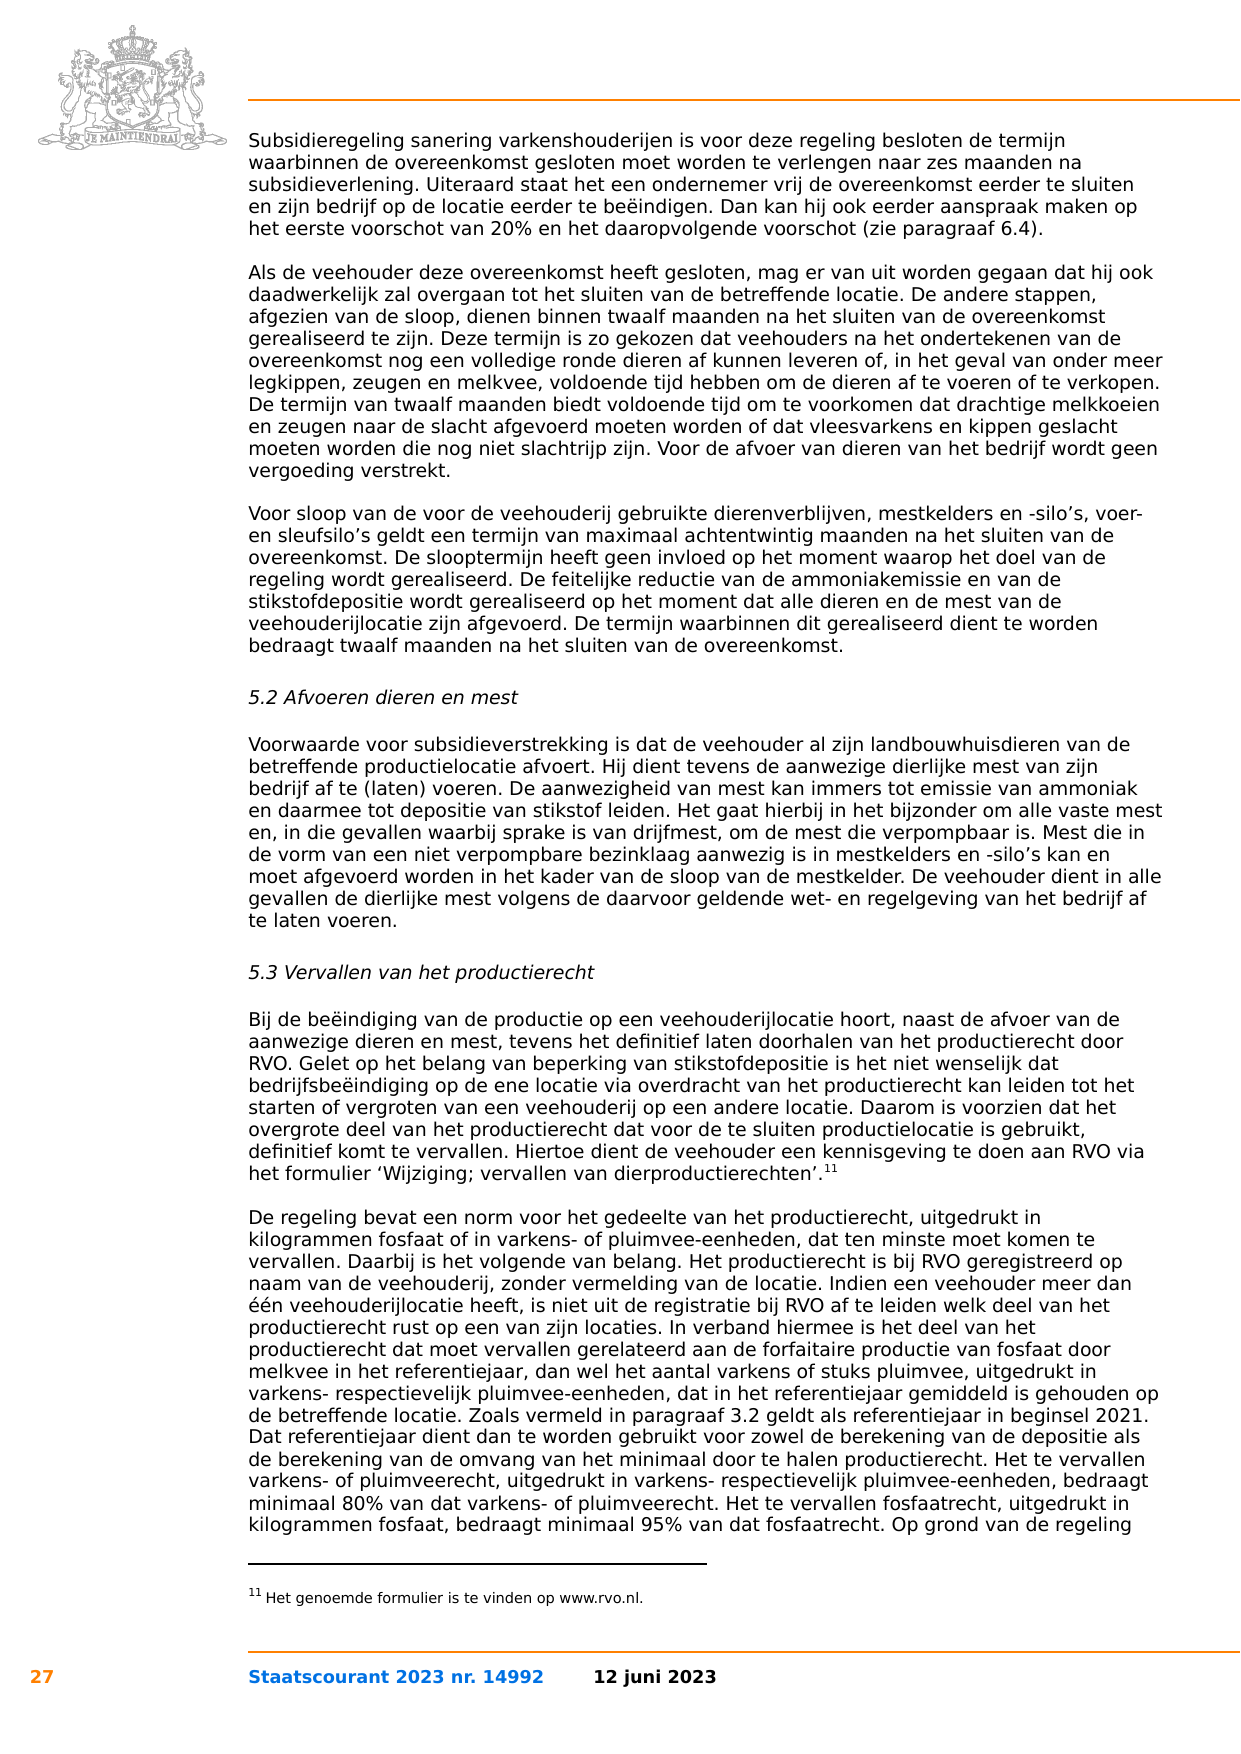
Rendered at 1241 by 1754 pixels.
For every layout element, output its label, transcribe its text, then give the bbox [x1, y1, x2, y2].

subtitle 5.2 Afvoeren dieren en mest [248, 687, 1163, 709]
text Subsidieregeling sanering varkenshouderijen is voor deze regeling besloten de termijn waarbinnen de overeenkomst gesloten moet worden te verlengen naar zes maanden na subsidieverlening. Uiteraard staat het een ondernemer vrij de overeenkomst eerder te sluiten en zijn bedrijf op de locatie eerder te beëindigen. Dan kan hij ook eerder aanspraak maken op het eerste voorschot van 20% en het daaropvolgende voorschot (zie paragraaf 6.4). [248, 130, 1163, 240]
text Voor sloop van de voor de veehouderij gebruikte dierenverblijven, mestkelders en -silo’s, voer- en sleufsilo’s geldt een termijn van maximaal achtentwintig maanden na het sluiten van de overeenkomst. De slooptermijn heeft geen invloed op het moment waarop het doel van de regeling wordt gerealiseerd. De feitelijke reductie van de ammoniakemissie en van de stikstofdepositie wordt gerealiseerd op het moment dat alle dieren en de mest van de veehouderijlocatie zijn afgevoerd. De termijn waarbinnen dit gerealiseerd dient te worden bedraagt twaalf maanden na het sluiten van de overeenkomst. [248, 503, 1163, 657]
text Als de veehouder deze overeenkomst heeft gesloten, mag er van uit worden gegaan dat hij ook daadwerkelijk zal overgaan tot het sluiten van de betreffende locatie. De andere stappen, afgezien van de sloop, dienen binnen twaalf maanden na het sluiten van de overeenkomst gerealiseerd te zijn. Deze termijn is zo gekozen dat veehouders na het ondertekenen van de overeenkomst nog een volledige ronde dieren af kunnen leveren of, in het geval van onder meer legkippen, zeugen en melkvee, voldoende tijd hebben om de dieren af te voeren of te verkopen. De termijn van twaalf maanden biedt voldoende tijd om te voorkomen dat drachtige melkkoeien en zeugen naar de slacht afgevoerd moeten worden of dat vleesvarkens en kippen geslacht moeten worden die nog niet slachtrijp zijn. Voor de afvoer van dieren van het bedrijf wordt geen vergoeding verstrekt. [248, 262, 1163, 481]
picture [38, 25, 227, 150]
text Voorwaarde voor subsidieverstrekking is dat de veehouder al zijn landbouwhuisdieren van de betreffende productielocatie afvoert. Hij dient tevens de aanwezige dierlijke mest van zijn bedrijf af te (laten) voeren. De aanwezigheid van mest kan immers tot emissie van ammoniak en daarmee tot depositie van stikstof leiden. Het gaat hierbij in het bijzonder om alle vaste mest en, in die gevallen waarbij sprake is van drijfmest, om de mest die verpompbaar is. Mest die in de vorm van een niet verpompbare bezinklaag aanwezig is in mestkelders en -silo’s kan en moet afgevoerd worden in het kader van de sloop van de mestkelder. De veehouder dient in alle gevallen de dierlijke mest volgens de daarvoor geldende wet- en regelgeving van het bedrijf af te laten voeren. [248, 734, 1163, 932]
text Bij de beëindiging van de productie op een veehouderijlocatie hoort, naast de afvoer van de aanwezige dieren en mest, tevens het definitief laten doorhalen van het productierecht door RVO. Gelet op het belang van beperking van stikstofdepositie is het niet wenselijk dat bedrijfsbeëindiging op de ene locatie via overdracht van het productierecht kan leiden tot het starten of vergroten van een veehouderij op een andere locatie. Daarom is voorzien dat het overgrote deel van het productierecht dat voor de te sluiten productielocatie is gebruikt, definitief komt te vervallen. Hiertoe dient de veehouder een kennisgeving te doen aan RVO via het formulier ‘Wijziging; vervallen van dierproductierechten’. [248, 1009, 1163, 1185]
text De regeling bevat een norm voor het gedeelte van het productierecht, uitgedrukt in kilogrammen fosfaat of in varkens- of pluimvee-eenheden, dat ten minste moet komen te vervallen. Daarbij is het volgende van belang. Het productierecht is bij RVO geregistreerd op naam van de veehouderij, zonder vermelding van de locatie. Indien een veehouder meer dan één veehouderijlocatie heeft, is niet uit de registratie bij RVO af te leiden welk deel van het productierecht rust op een van zijn locaties. In verband hiermee is het deel van het productierecht dat moet vervallen gerelateerd aan de forfaitaire productie van fosfaat door melkvee in het referentiejaar, dan wel het aantal varkens of stuks pluimvee, uitgedrukt in varkens- respectievelijk pluimvee-eenheden, dat in het referentiejaar gemiddeld is gehouden op de betreffende locatie. Zoals vermeld in paragraaf 3.2 geldt als referentiejaar in beginsel 2021. Dat referentiejaar dient dan te worden gebruikt voor zowel de berekening van de depositie als de berekening van de omvang van het minimaal door te halen productierecht. Het te vervallen varkens- of pluimveerecht, uitgedrukt in varkens- respectievelijk pluimvee-eenheden, bedraagt minimaal 80% van dat varkens- of pluimveerecht. Het te vervallen fosfaatrecht, uitgedrukt in kilogrammen fosfaat, bedraagt minimaal 95% van dat fosfaatrecht. Op grond van de regeling [248, 1207, 1163, 1536]
text Het genoemde formulier is te vinden op www.rvo.nl. [248, 1586, 1163, 1608]
subtitle 5.3 Vervallen van het productierecht [248, 962, 1163, 984]
